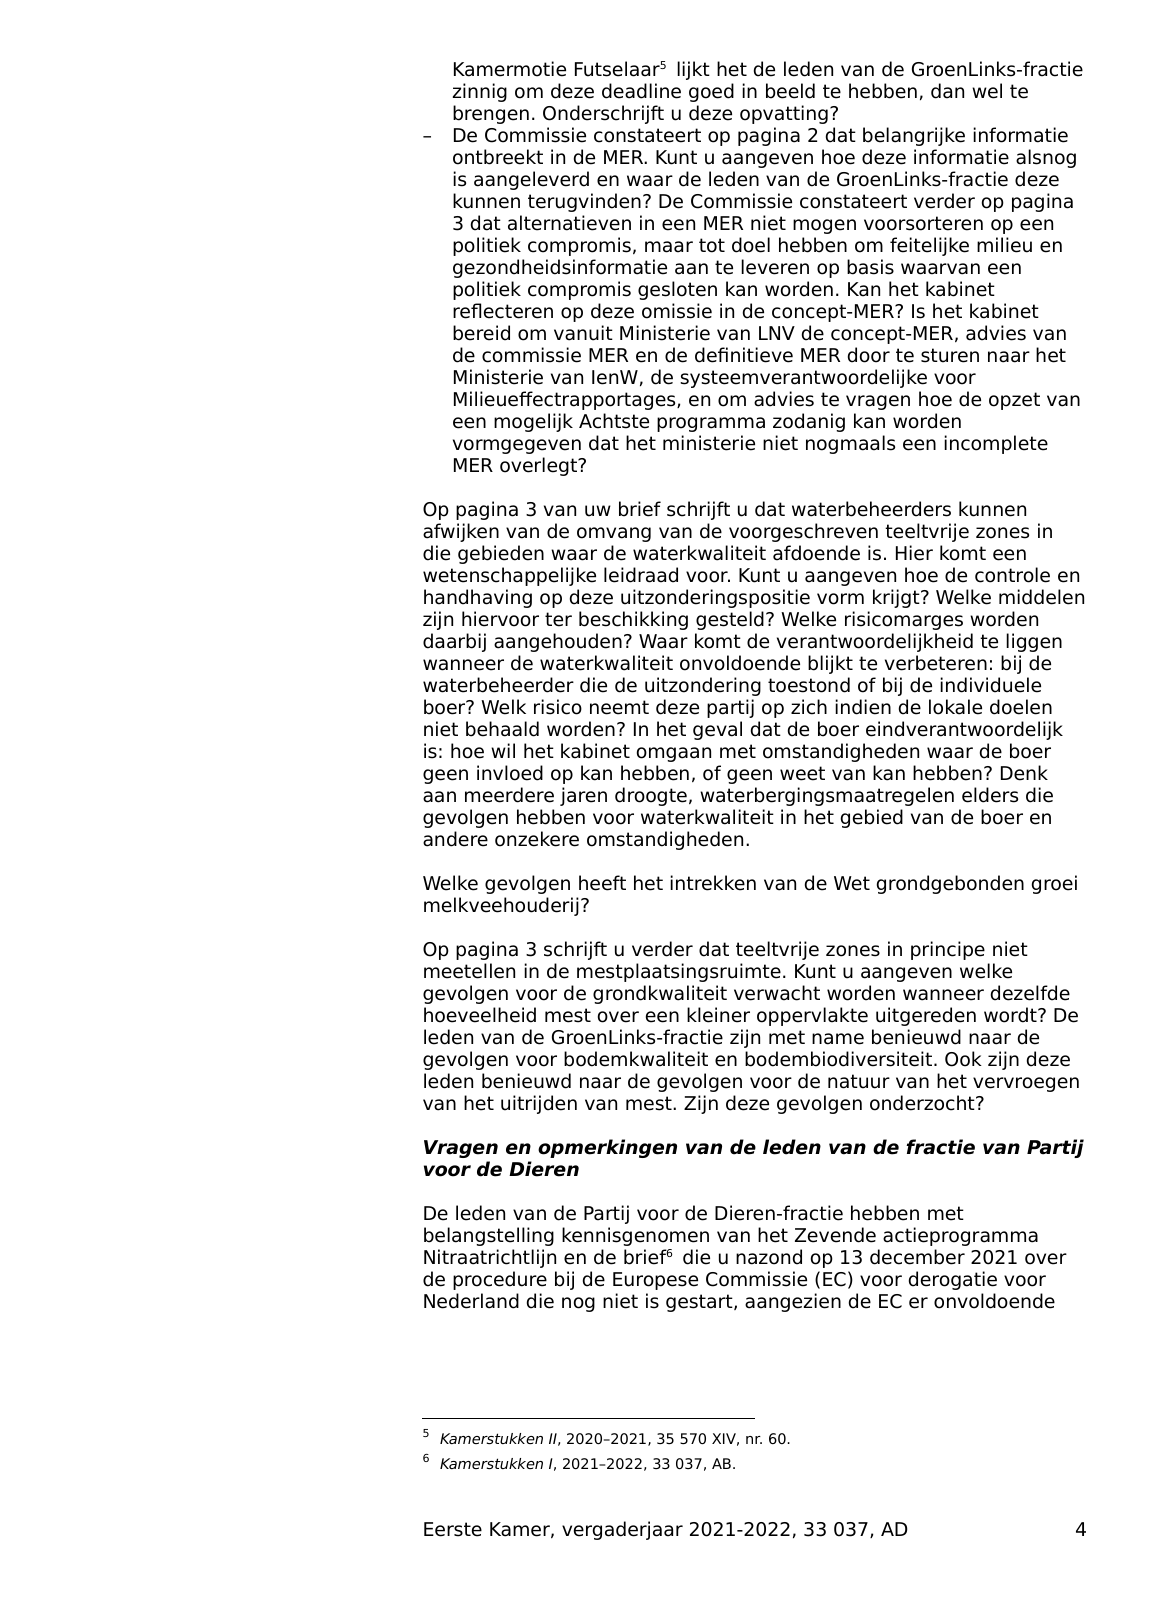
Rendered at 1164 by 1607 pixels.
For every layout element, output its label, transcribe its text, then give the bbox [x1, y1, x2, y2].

text Welke gevolgen heeft het intrekken van de Wet grondgebonden groei melkveehouderij? [422, 873, 1087, 917]
text Op pagina 3 van uw brief schrijft u dat waterbeheerders kunnen afwijken van de omvang van de voorgeschreven teeltvrije zones in die gebieden waar de waterkwaliteit afdoende is. Hier komt een wetenschappelijke leidraad voor. Kunt u aangeven hoe de controle en handhaving op deze uitzonderingspositie vorm krijgt? Welke middelen zijn hiervoor ter beschikking gesteld? Welke risicomarges worden daarbij aangehouden? Waar komt de verantwoordelijkheid te liggen wanneer de waterkwaliteit onvoldoende blijkt te verbeteren: bij de waterbeheerder die de uitzondering toestond of bij de individuele boer? Welk risico neemt deze partij op zich indien de lokale doelen niet behaald worden? In het geval dat de boer eindverantwoordelijk is: hoe wil het kabinet omgaan met omstandigheden waar de boer geen invloed op kan hebben, of geen weet van kan hebben? Denk aan meerdere jaren droogte, waterbergingsmaatregelen elders die gevolgen hebben voor waterkwaliteit in het gebied van de boer en andere onzekere omstandigheden. [422, 499, 1087, 851]
text De leden van de Partij voor de Dieren-fractie hebben met belangstelling kennisgenomen van het Zevende actieprogramma Nitraatrichtlijn en de brief die u nazond op 13 december 2021 over de procedure bij de Europese Commissie (EC) voor derogatie voor Nederland die nog niet is gestart, aangezien de EC er onvoldoende [422, 1203, 1087, 1313]
text Op pagina 3 schrijft u verder dat teeltvrije zones in principe niet meetellen in de mestplaatsingsruimte. Kunt u aangeven welke gevolgen voor de grondkwaliteit verwacht worden wanneer dezelfde hoeveelheid mest over een kleiner oppervlakte uitgereden wordt? De leden van de GroenLinks-fractie zijn met name benieuwd naar de gevolgen voor bodemkwaliteit en bodembiodiversiteit. Ook zijn deze leden benieuwd naar de gevolgen voor de natuur van het vervroegen van het uitrijden van mest. Zijn deze gevolgen onderzocht? [422, 939, 1087, 1115]
text Kamerstukken II, 2020–2021, 35 570 XIV, nr. 60. [422, 1427, 1087, 1449]
text Kamermotie Futselaar lijkt het de leden van de GroenLinks-fractie zinnig om deze deadline goed in beeld te hebben, dan wel te brengen. Onderschrijft u deze opvatting? [422, 59, 1087, 125]
text Kamerstukken I, 2021–2022, 33 037, AB. [422, 1452, 1087, 1474]
subtitle Vragen en opmerkingen van de leden van de fractie van Partij voor de Dieren [422, 1137, 1087, 1181]
text – De Commissie constateert op pagina 2 dat belangrijke informatie ontbreekt in de MER. Kunt u aangeven hoe deze informatie alsnog is aangeleverd en waar de leden van de GroenLinks-fractie deze kunnen terugvinden? De Commissie constateert verder op pagina 3 dat alternatieven in een MER niet mogen voorsorteren op een politiek compromis, maar tot doel hebben om feitelijke milieu en gezondheidsinformatie aan te leveren op basis waarvan een politiek compromis gesloten kan worden. Kan het kabinet reflecteren op deze omissie in de concept-MER? Is het kabinet bereid om vanuit Ministerie van LNV de concept-MER, advies van de commissie MER en de definitieve MER door te sturen naar het Ministerie van IenW, de systeemverantwoordelijke voor Milieueffectrapportages, en om advies te vragen hoe de opzet van een mogelijk Achtste programma zodanig kan worden vormgegeven dat het ministerie niet nogmaals een incomplete MER overlegt? [422, 125, 1087, 477]
